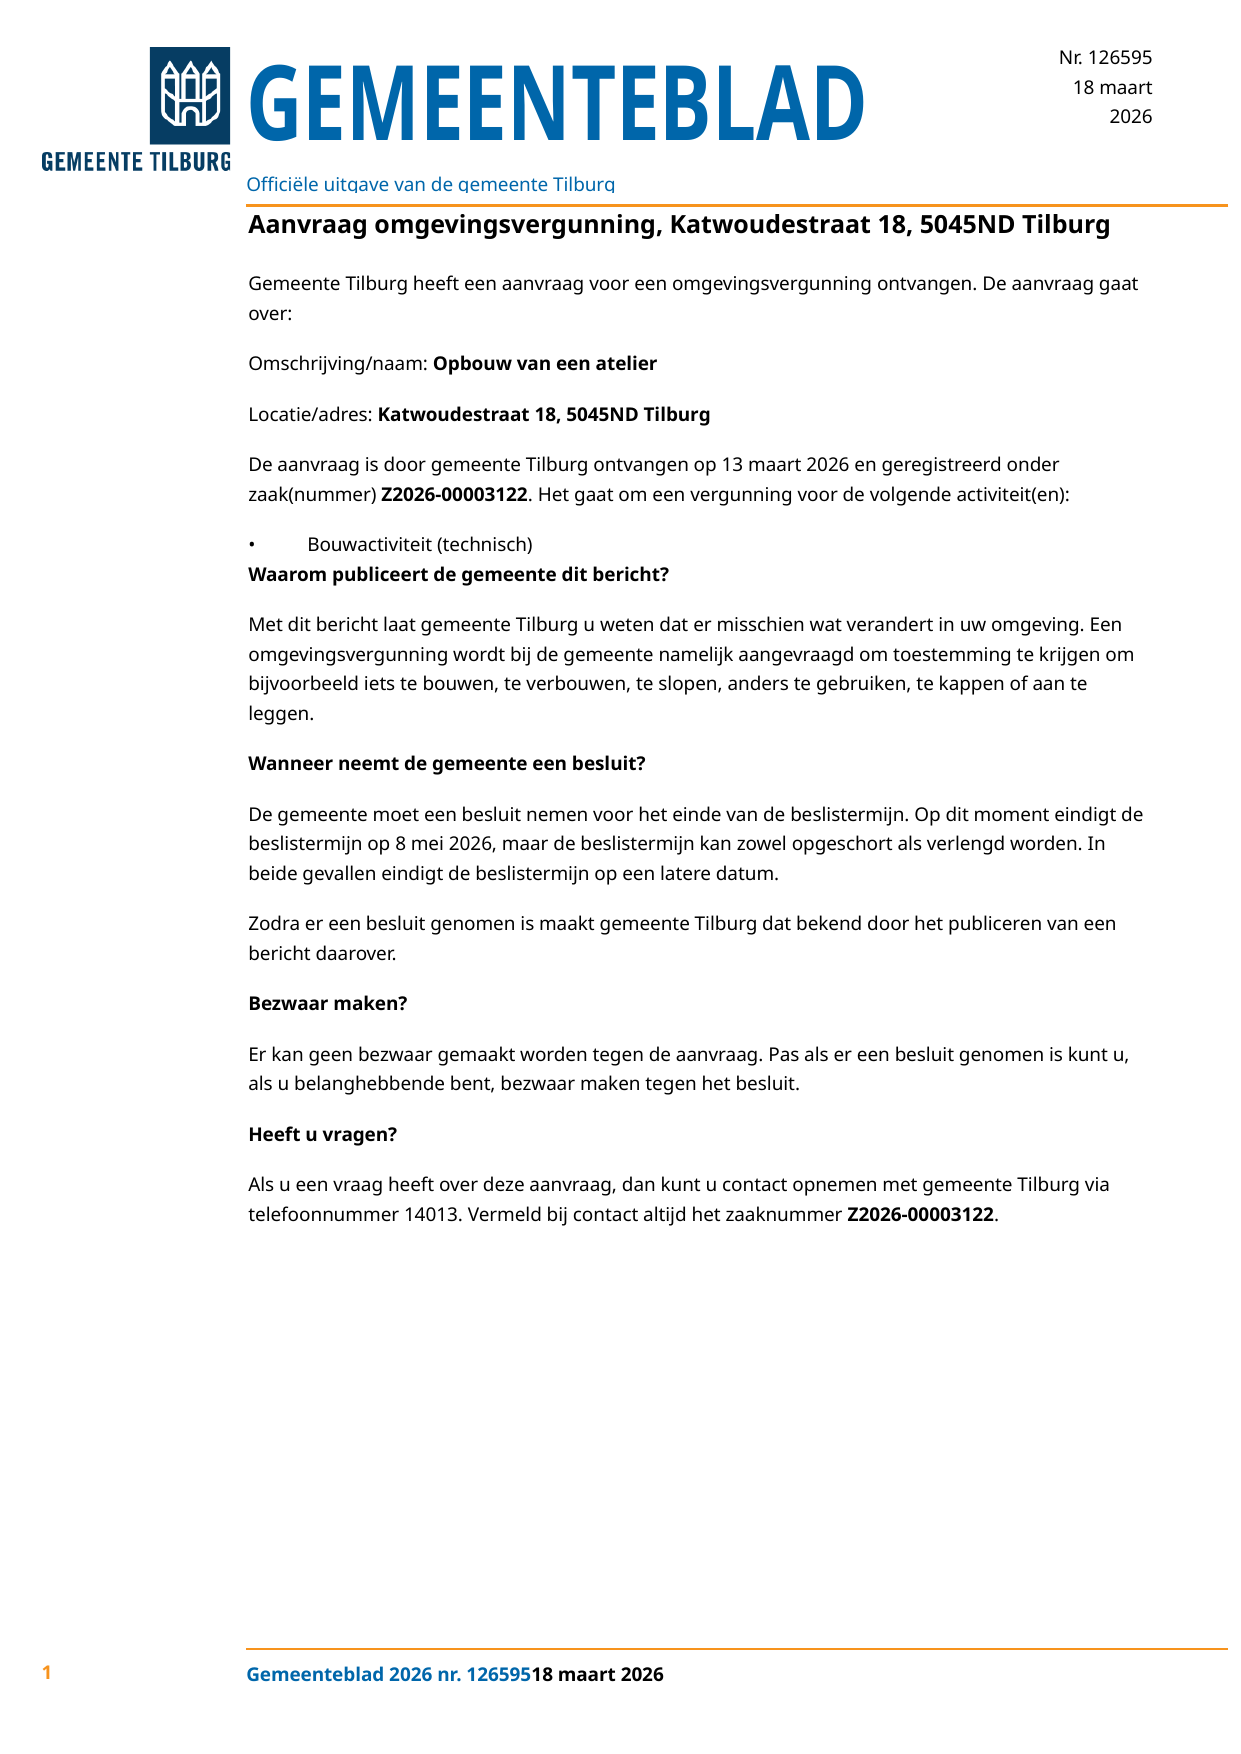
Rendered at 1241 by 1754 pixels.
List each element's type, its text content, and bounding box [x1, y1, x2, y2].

text Heeft u vragen? [248, 1121, 1152, 1146]
text Wanneer neemt de gemeente een besluit? [248, 750, 1152, 776]
text Gemeente Tilburg heeft een aanvraag voor een omgevingsvergunning ontvangen. De aanvraag gaat over: [248, 270, 1152, 326]
text De gemeente moet een besluit nemen voor het einde van de beslistermijn. Op dit moment eindigt de beslistermijn op 8 mei 2026, maar de beslistermijn kan zowel opgeschort als verlengd worden. In beide gevallen eindigt de beslistermijn op een latere datum. [248, 801, 1152, 886]
list Bouwactiviteit (technisch) [248, 531, 1152, 557]
text Aanvraag omgevingsvergunning, Katwoudestraat 18, 5045ND Tilburg [248, 207, 1152, 241]
text Zodra er een besluit genomen is maakt gemeente Tilburg dat bekend door het publiceren van een bericht daarover. [248, 910, 1152, 966]
text Bezwaar maken? [248, 990, 1152, 1016]
text De aanvraag is door gemeente Tilburg ontvangen op 13 maart 2026 en geregistreerd onder zaak(nummer) Z2026-00003122. Het gaat om een vergunning voor de volgende activiteit(en): [248, 451, 1152, 506]
text Locatie/adres: Katwoudestraat 18, 5045ND Tilburg [248, 401, 1152, 426]
text Als u een vraag heeft over deze aanvraag, dan kunt u contact opnemen met gemeente Tilburg via telefoonnummer 14013. Vermeld bij contact altijd het zaaknummer Z2026-00003122. [248, 1171, 1152, 1226]
text Met dit bericht laat gemeente Tilburg u weten dat er misschien wat verandert in uw omgeving. Een omgevingsvergunning wordt bij de gemeente namelijk aangevraagd om toestemming te krijgen om bijvoorbeeld iets te bouwen, te verbouwen, te slopen, anders te gebruiken, te kappen of aan te leggen. [248, 611, 1152, 726]
text Er kan geen bezwaar gemaakt worden tegen de aanvraag. Pas als er een besluit genomen is kunt u, als u belanghebbende bent, bezwaar maken tegen het besluit. [248, 1041, 1152, 1096]
picture [41, 47, 231, 172]
text Waarom publiceert de gemeente dit bericht? [248, 561, 1152, 586]
text Omschrijving/naam: Opbouw van een atelier [248, 350, 1152, 376]
